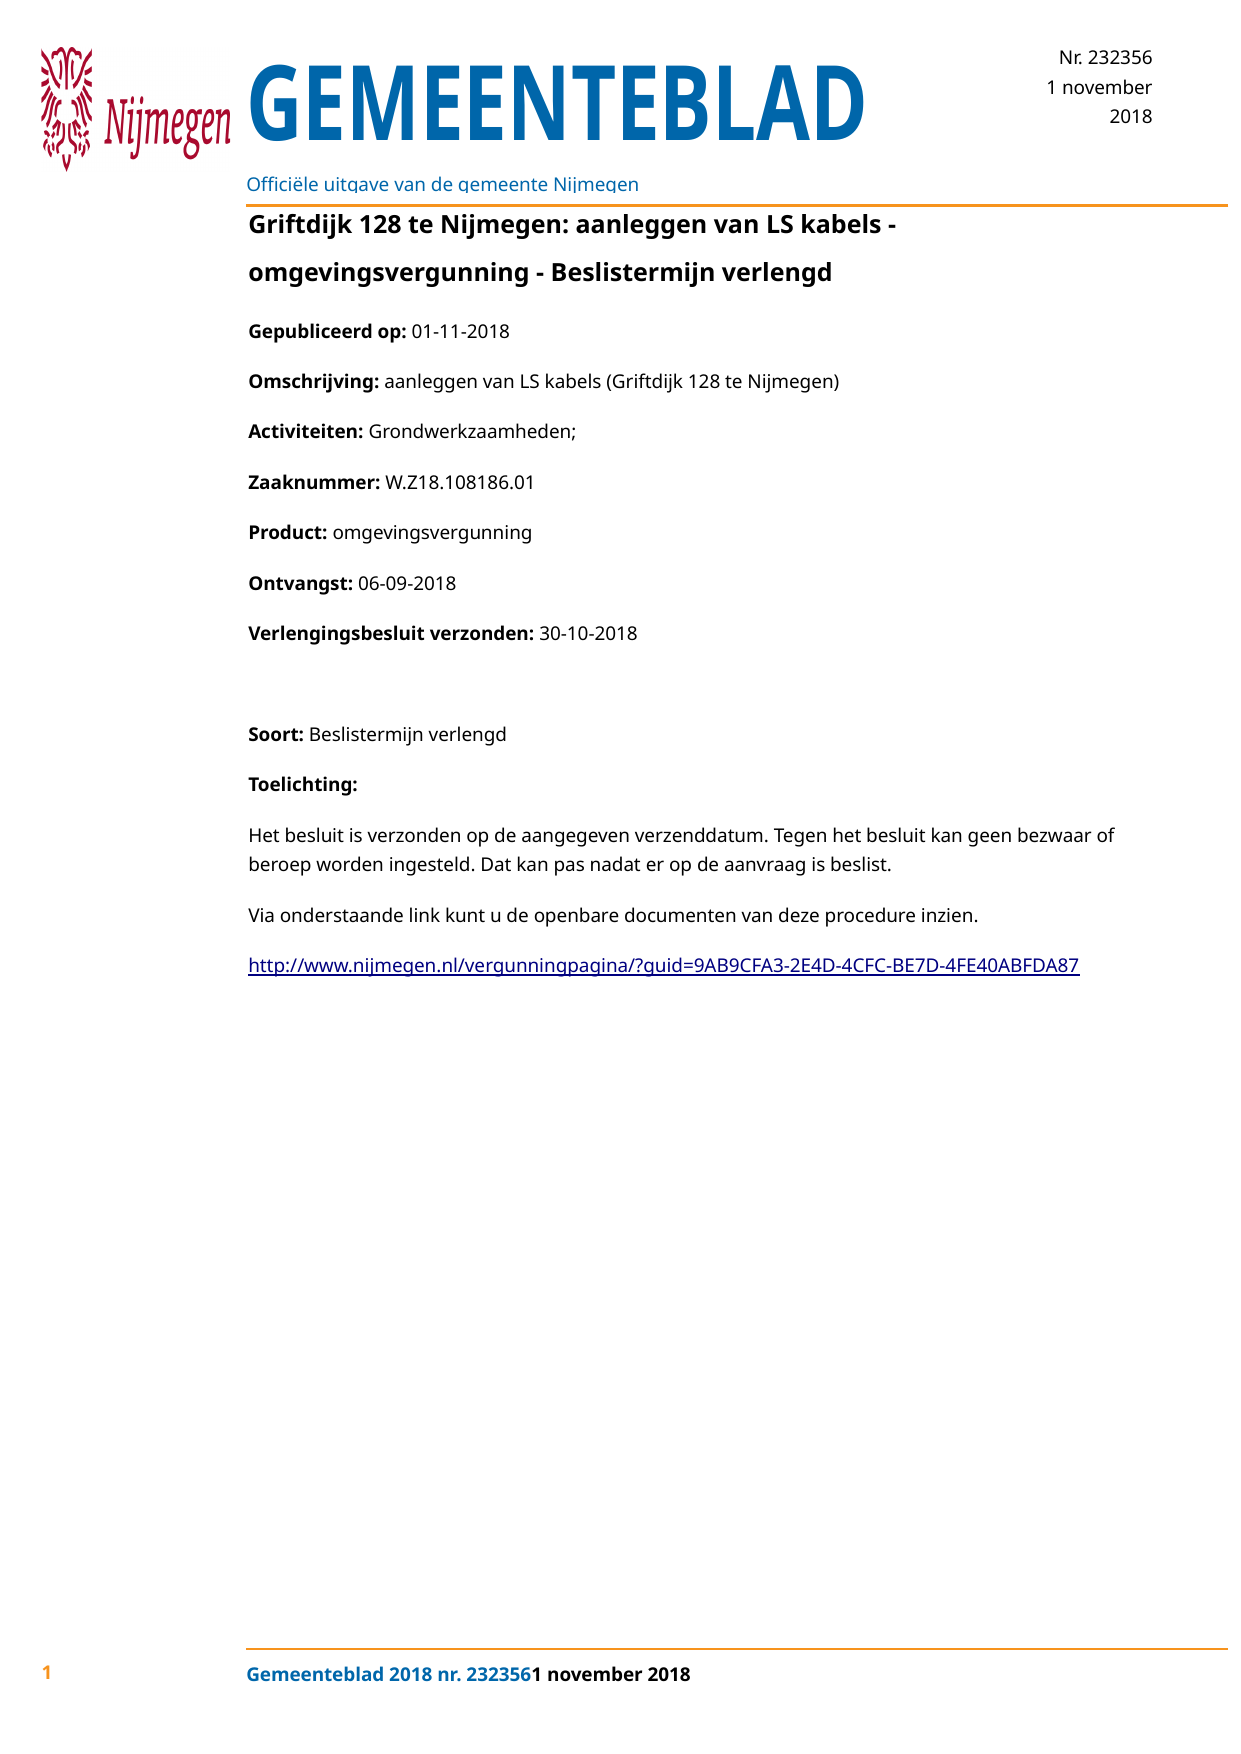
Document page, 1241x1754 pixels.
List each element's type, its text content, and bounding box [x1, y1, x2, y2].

text Het besluit is verzonden op de aangegeven verzenddatum. Tegen het besluit kan geen bezwaar of beroep worden ingesteld. Dat kan pas nadat er op de aanvraag is beslist. [248, 822, 1152, 877]
picture [41, 47, 231, 172]
text Verlengingsbesluit verzonden: 30-10-2018 [248, 620, 1152, 646]
text Via onderstaande link kunt u de openbare documenten van deze procedure inzien. [248, 902, 1152, 928]
text Activiteiten: Grondwerkzaamheden; [248, 419, 1152, 444]
text Toelichting: [248, 772, 1152, 797]
text Gepubliceerd op: 01-11-2018 [248, 318, 1152, 344]
text http://www.nijmegen.nl/vergunningpagina/?guid=9AB9CFA3-2E4D-4CFC-BE7D-4FE40ABFDA87 [248, 952, 1152, 978]
text Product: omgevingsvergunning [248, 519, 1152, 545]
text Ontvangst: 06-09-2018 [248, 570, 1152, 596]
text Soort: Beslistermijn verlengd [248, 721, 1152, 747]
text Zaaknummer: W.Z18.108186.01 [248, 469, 1152, 495]
text Omschrijving: aanleggen van LS kabels (Griftdijk 128 te Nijmegen) [248, 368, 1152, 394]
text Griftdijk 128 te Nijmegen: aanleggen van LS kabels - omgevingsvergunning - Beslistermijn verlengd [248, 207, 1152, 288]
